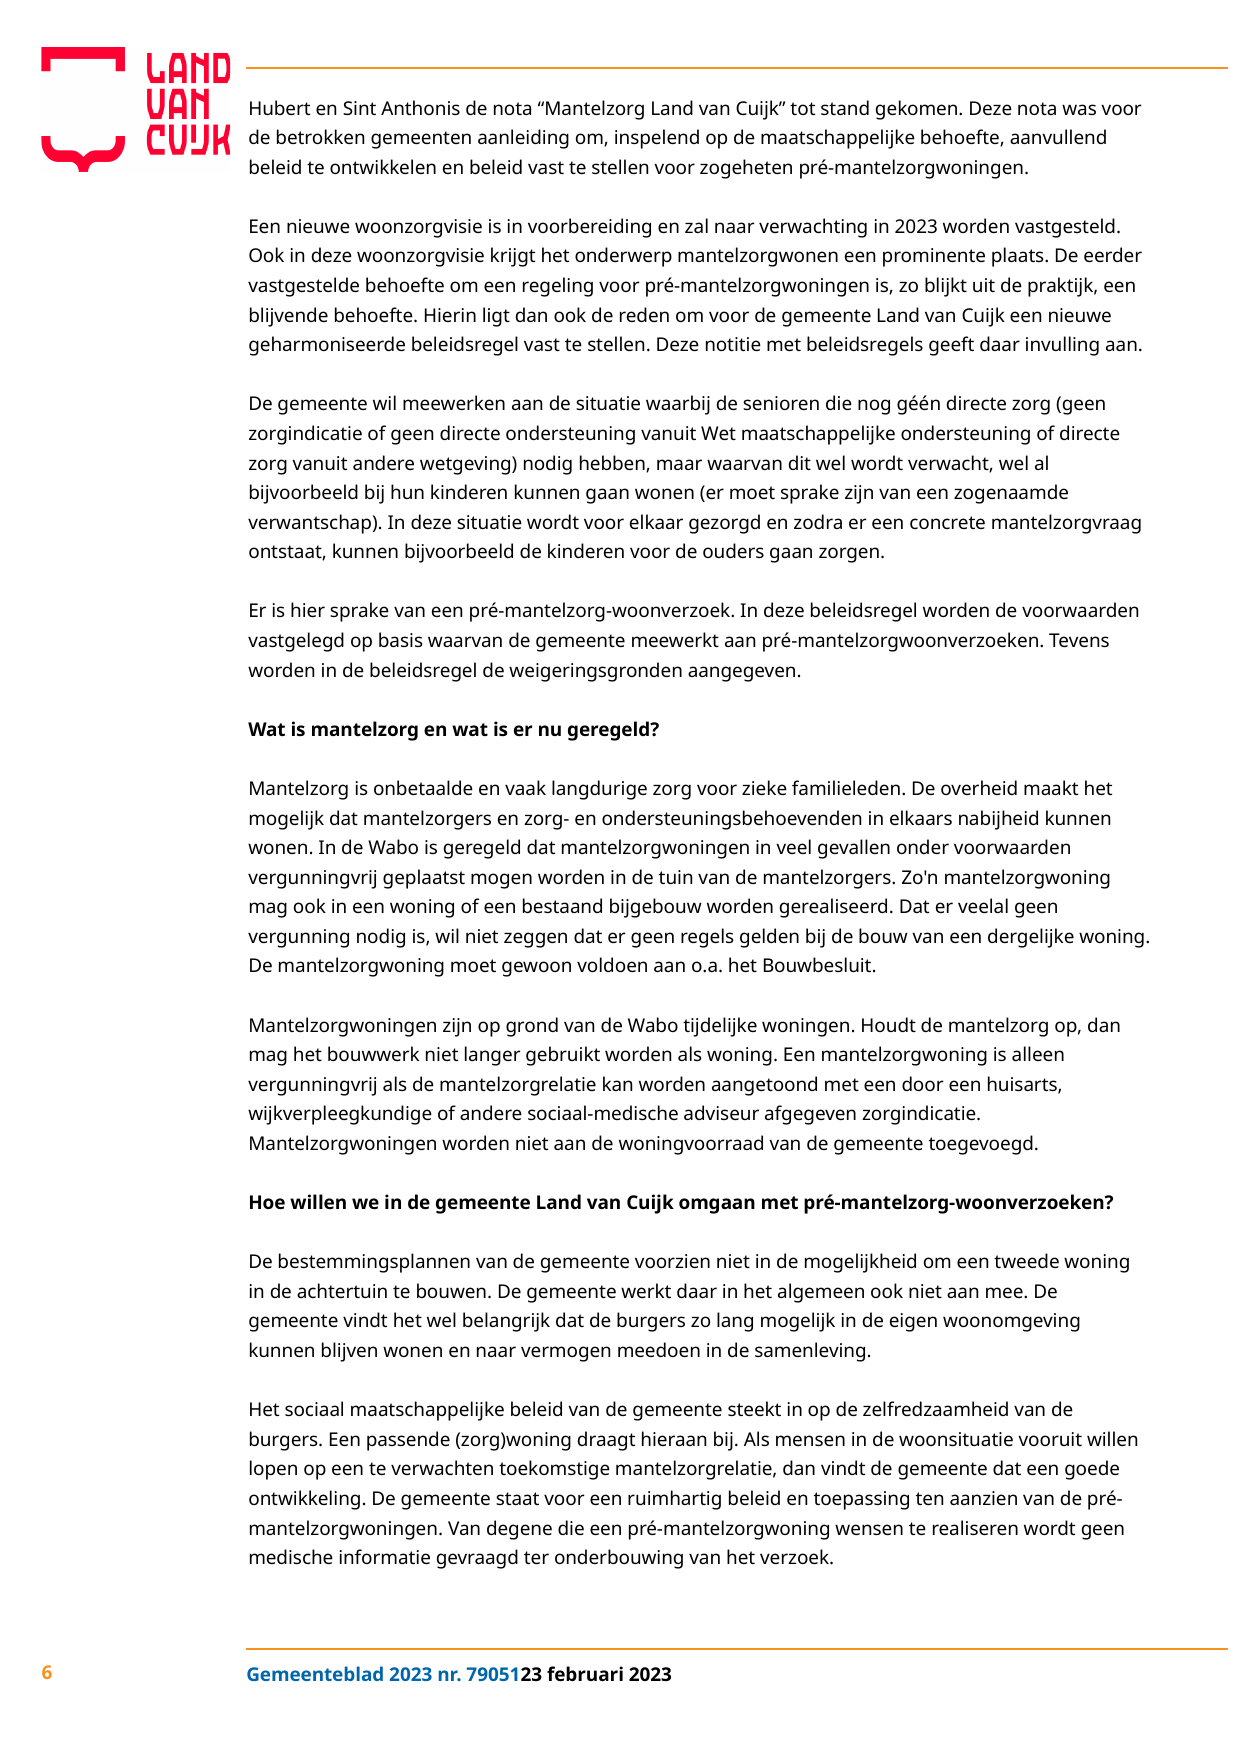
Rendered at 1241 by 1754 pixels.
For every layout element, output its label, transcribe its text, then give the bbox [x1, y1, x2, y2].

text Mantelzorg is onbetaalde en vaak langdurige zorg voor zieke familieleden. De overheid maakt het mogelijk dat mantelzorgers en zorg- en ondersteuningsbehoevenden in elkaars nabijheid kunnen wonen. In de Wabo is geregeld dat mantelzorgwoningen in veel gevallen onder voorwaarden vergunningvrij geplaatst mogen worden in de tuin van de mantelzorgers. Zo'n mantelzorgwoning mag ook in een woning of een bestaand bijgebouw worden gerealiseerd. Dat er veelal geen vergunning nodig is, wil niet zeggen dat er geen regels gelden bij de bouw van een dergelijke woning. De mantelzorgwoning moet gewoon voldoen aan o.a. het Bouwbesluit. [248, 775, 1152, 978]
text Hubert en Sint Anthonis de nota “Mantelzorg Land van Cuijk” tot stand gekomen. Deze nota was voor de betrokken gemeenten aanleiding om, inspelend op de maatschappelijke behoefte, aanvullend beleid te ontwikkelen en beleid vast te stellen voor zogeheten pré-mantelzorgwoningen. [248, 95, 1152, 180]
text De bestemmingsplannen van de gemeente voorzien niet in de mogelijkheid om een tweede woning in de achtertuin te bouwen. De gemeente werkt daar in het algemeen ook niet aan mee. De gemeente vindt het wel belangrijk dat de burgers zo lang mogelijk in de eigen woonomgeving kunnen blijven wonen en naar vermogen meedoen in de samenleving. [248, 1248, 1152, 1363]
text Een nieuwe woonzorgvisie is in voorbereiding en zal naar verwachting in 2023 worden vastgesteld. Ook in deze woonzorgvisie krijgt het onderwerp mantelzorgwonen een prominente plaats. De eerder vastgestelde behoefte om een regeling voor pré-mantelzorgwoningen is, zo blijkt uit de praktijk, een blijvende behoefte. Hierin ligt dan ook de reden om voor de gemeente Land van Cuijk een nieuwe geharmoniseerde beleidsregel vast te stellen. Deze notitie met beleidsregels geeft daar invulling aan. [248, 213, 1152, 357]
text Mantelzorgwoningen zijn op grond van de Wabo tijdelijke woningen. Houdt de mantelzorg op, dan mag het bouwwerk niet langer gebruikt worden als woning. Een mantelzorgwoning is alleen vergunningvrij als de mantelzorgrelatie kan worden aangetoond met een door een huisarts, wijkverpleegkundige of andere sociaal-medische adviseur afgegeven zorgindicatie. Mantelzorgwoningen worden niet aan de woningvoorraad van de gemeente toegevoegd. [248, 1012, 1152, 1156]
text Wat is mantelzorg en wat is er nu geregeld? [248, 716, 1152, 742]
text Hoe willen we in de gemeente Land van Cuijk omgaan met pré-mantelzorg-woonverzoeken? [248, 1189, 1152, 1215]
picture [41, 47, 231, 172]
text De gemeente wil meewerken aan de situatie waarbij de senioren die nog géén directe zorg (geen zorgindicatie of geen directe ondersteuning vanuit Wet maatschappelijke ondersteuning of directe zorg vanuit andere wetgeving) nodig hebben, maar waarvan dit wel wordt verwacht, wel al bijvoorbeeld bij hun kinderen kunnen gaan wonen (er moet sprake zijn van een zogenaamde verwantschap). In deze situatie wordt voor elkaar gezorgd en zodra er een concrete mantelzorgvraag ontstaat, kunnen bijvoorbeeld de kinderen voor de ouders gaan zorgen. [248, 391, 1152, 564]
text Er is hier sprake van een pré-mantelzorg-woonverzoek. In deze beleidsregel worden de voorwaarden vastgelegd op basis waarvan de gemeente meewerkt aan pré-mantelzorgwoonverzoeken. Tevens worden in de beleidsregel de weigeringsgronden aangegeven. [248, 598, 1152, 683]
text Het sociaal maatschappelijke beleid van de gemeente steekt in op de zelfredzaamheid van de burgers. Een passende (zorg)woning draagt hieraan bij. Als mensen in de woonsituatie vooruit willen lopen op een te verwachten toekomstige mantelzorgrelatie, dan vindt de gemeente dat een goede ontwikkeling. De gemeente staat voor een ruimhartig beleid en toepassing ten aanzien van de pré-mantelzorgwoningen. Van degene die een pré-mantelzorgwoning wensen te realiseren wordt geen medische informatie gevraagd ter onderbouwing van het verzoek. [248, 1396, 1152, 1570]
